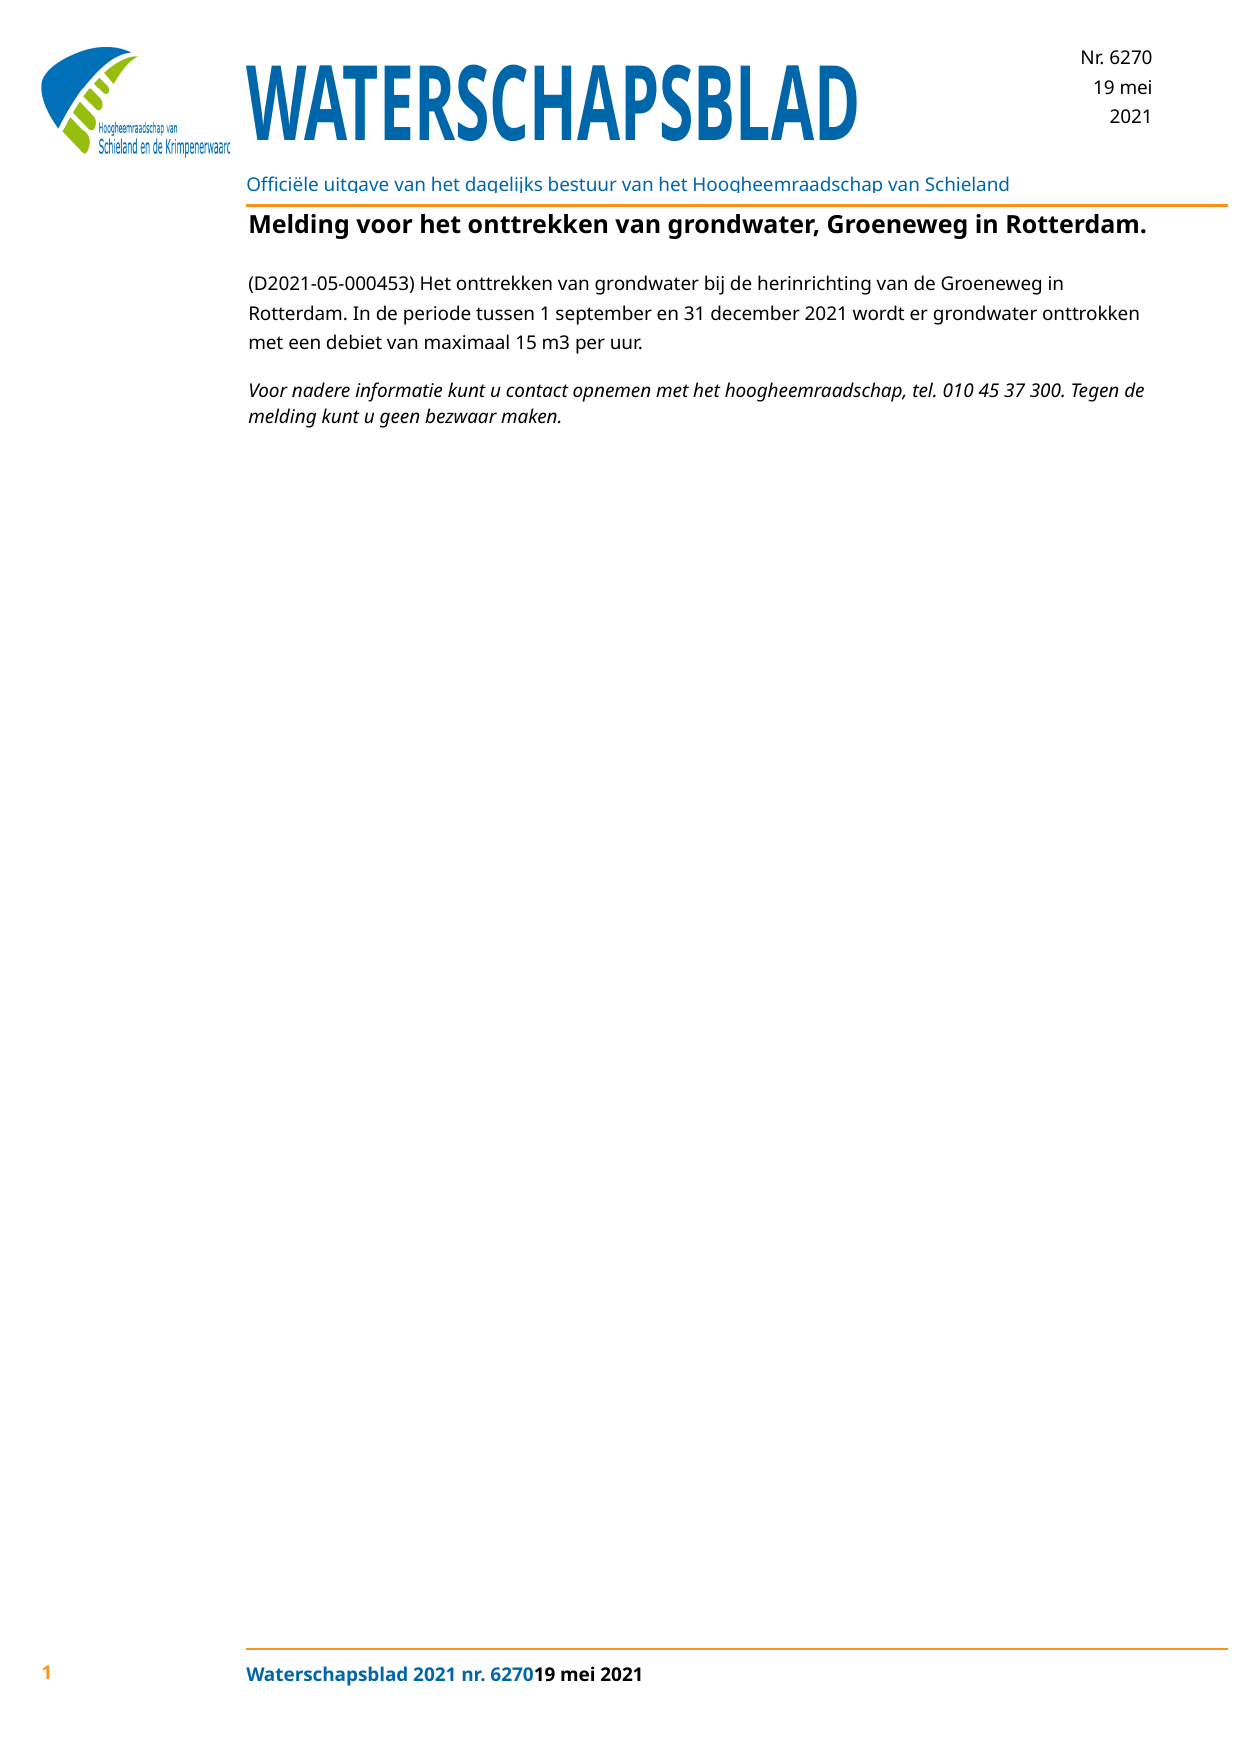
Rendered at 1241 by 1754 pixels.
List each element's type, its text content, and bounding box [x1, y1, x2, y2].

text Voor nadere informatie kunt u contact opnemen met het hoogheemraadschap, tel. 010 45 37 300. Tegen de melding kunt u geen bezwaar maken. [248, 377, 1152, 429]
text Melding voor het onttrekken van grondwater, Groeneweg in Rotterdam. [248, 207, 1152, 241]
picture [41, 47, 231, 172]
text (D2021-05-000453) Het onttrekken van grondwater bij de herinrichting van de Groeneweg in Rotterdam. In de periode tussen 1 september en 31 december 2021 wordt er grondwater onttrokken met een debiet van maximaal 15 m3 per uur. [248, 270, 1152, 355]
